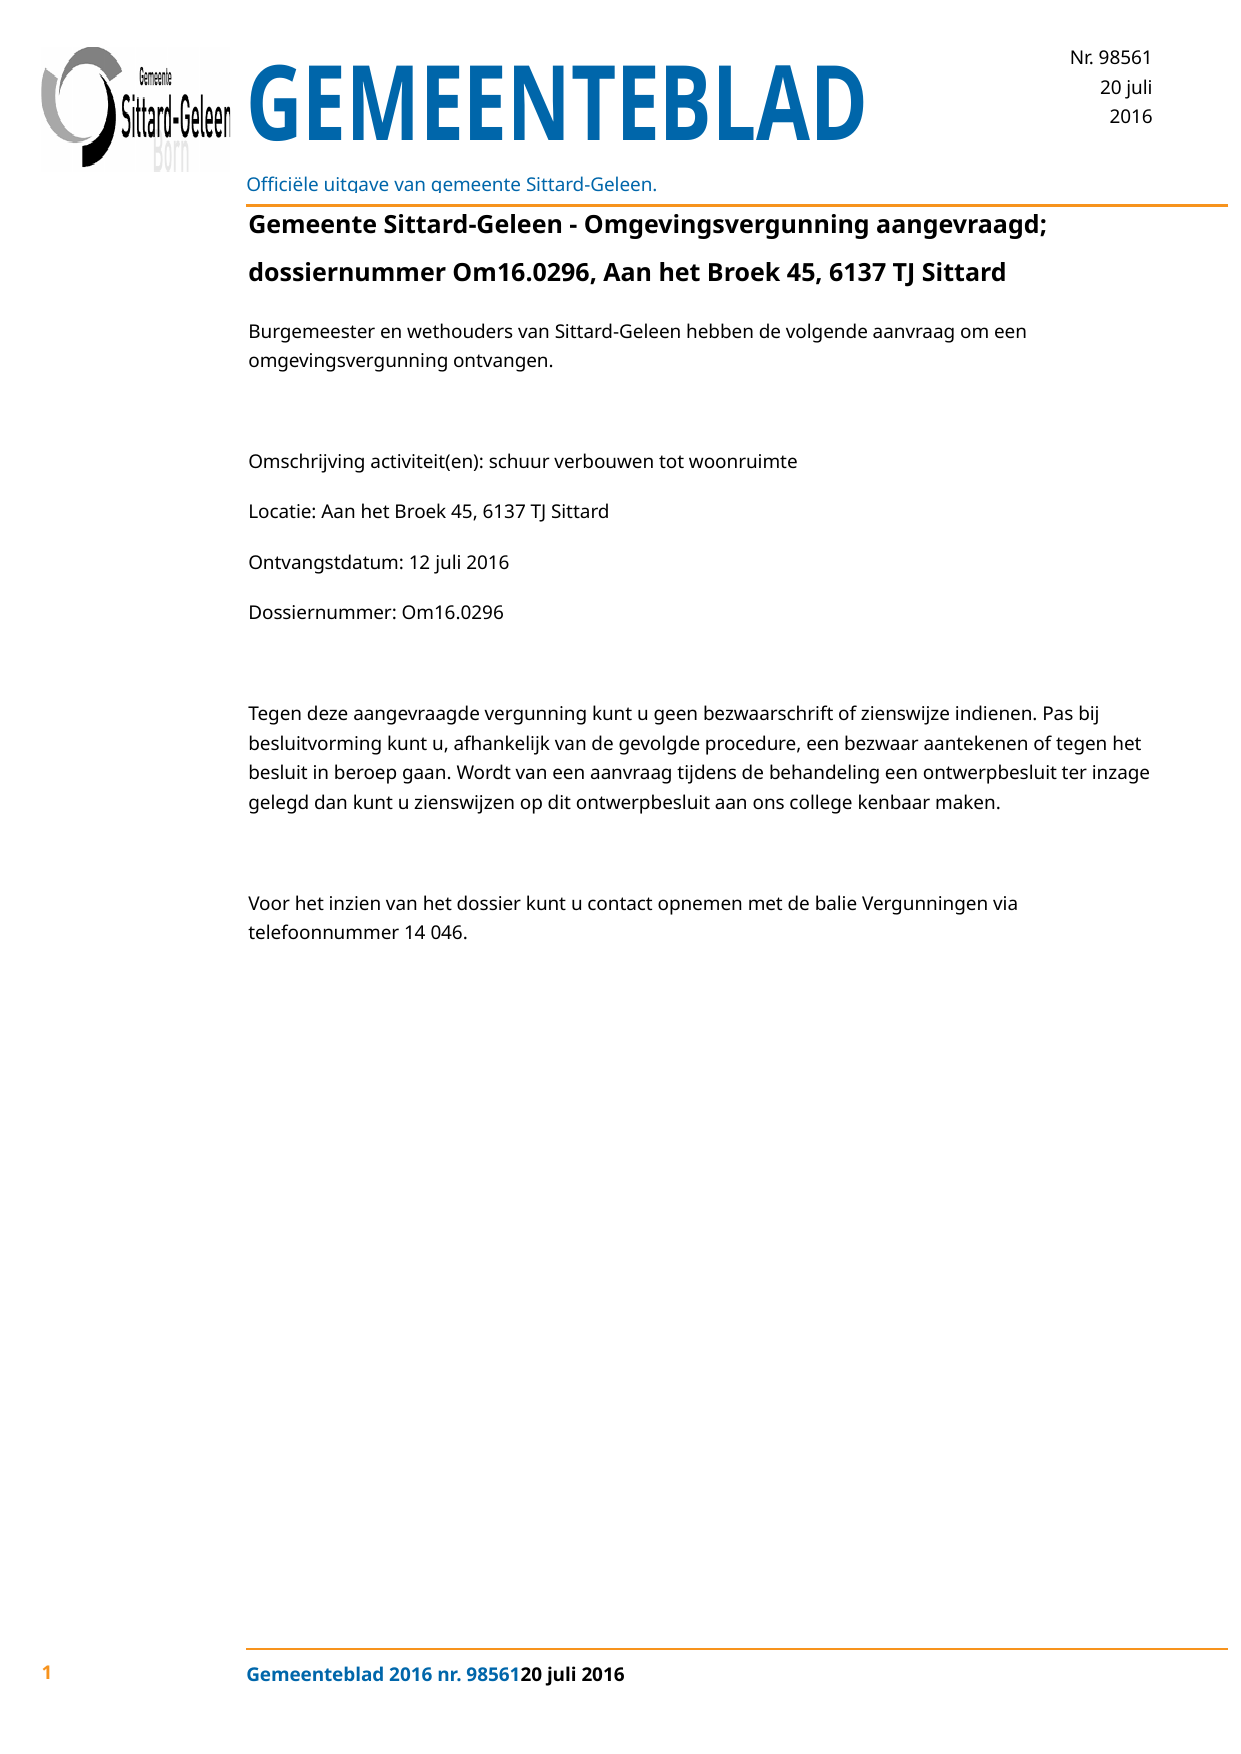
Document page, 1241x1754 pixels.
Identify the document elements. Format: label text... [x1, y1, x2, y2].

text Voor het inzien van het dossier kunt u contact opnemen met de balie Vergunningen via telefoonnummer 14 046. [248, 890, 1152, 945]
text Locatie: Aan het Broek 45, 6137 TJ Sittard [248, 499, 1152, 524]
picture [41, 47, 231, 172]
text Ontvangstdatum: 12 juli 2016 [248, 549, 1152, 575]
text Dossiernummer: Om16.0296 [248, 599, 1152, 625]
text Omschrijving activiteit(en): schuur verbouwen tot woonruimte [248, 448, 1152, 474]
text Gemeente Sittard-Geleen - Omgevingsvergunning aangevraagd; dossiernummer Om16.0296, Aan het Broek 45, 6137 TJ Sittard [248, 207, 1152, 288]
text Tegen deze aangevraagde vergunning kunt u geen bezwaarschrift of zienswijze indienen. Pas bij besluitvorming kunt u, afhankelijk van de gevolgde procedure, een bezwaar aantekenen of tegen het besluit in beroep gaan. Wordt van een aanvraag tijdens de behandeling een ontwerpbesluit ter inzage gelegd dan kunt u zienswijzen op dit ontwerpbesluit aan ons college kenbaar maken. [248, 700, 1152, 815]
text Burgemeester en wethouders van Sittard-Geleen hebben de volgende aanvraag om een omgevingsvergunning ontvangen. [248, 318, 1152, 373]
